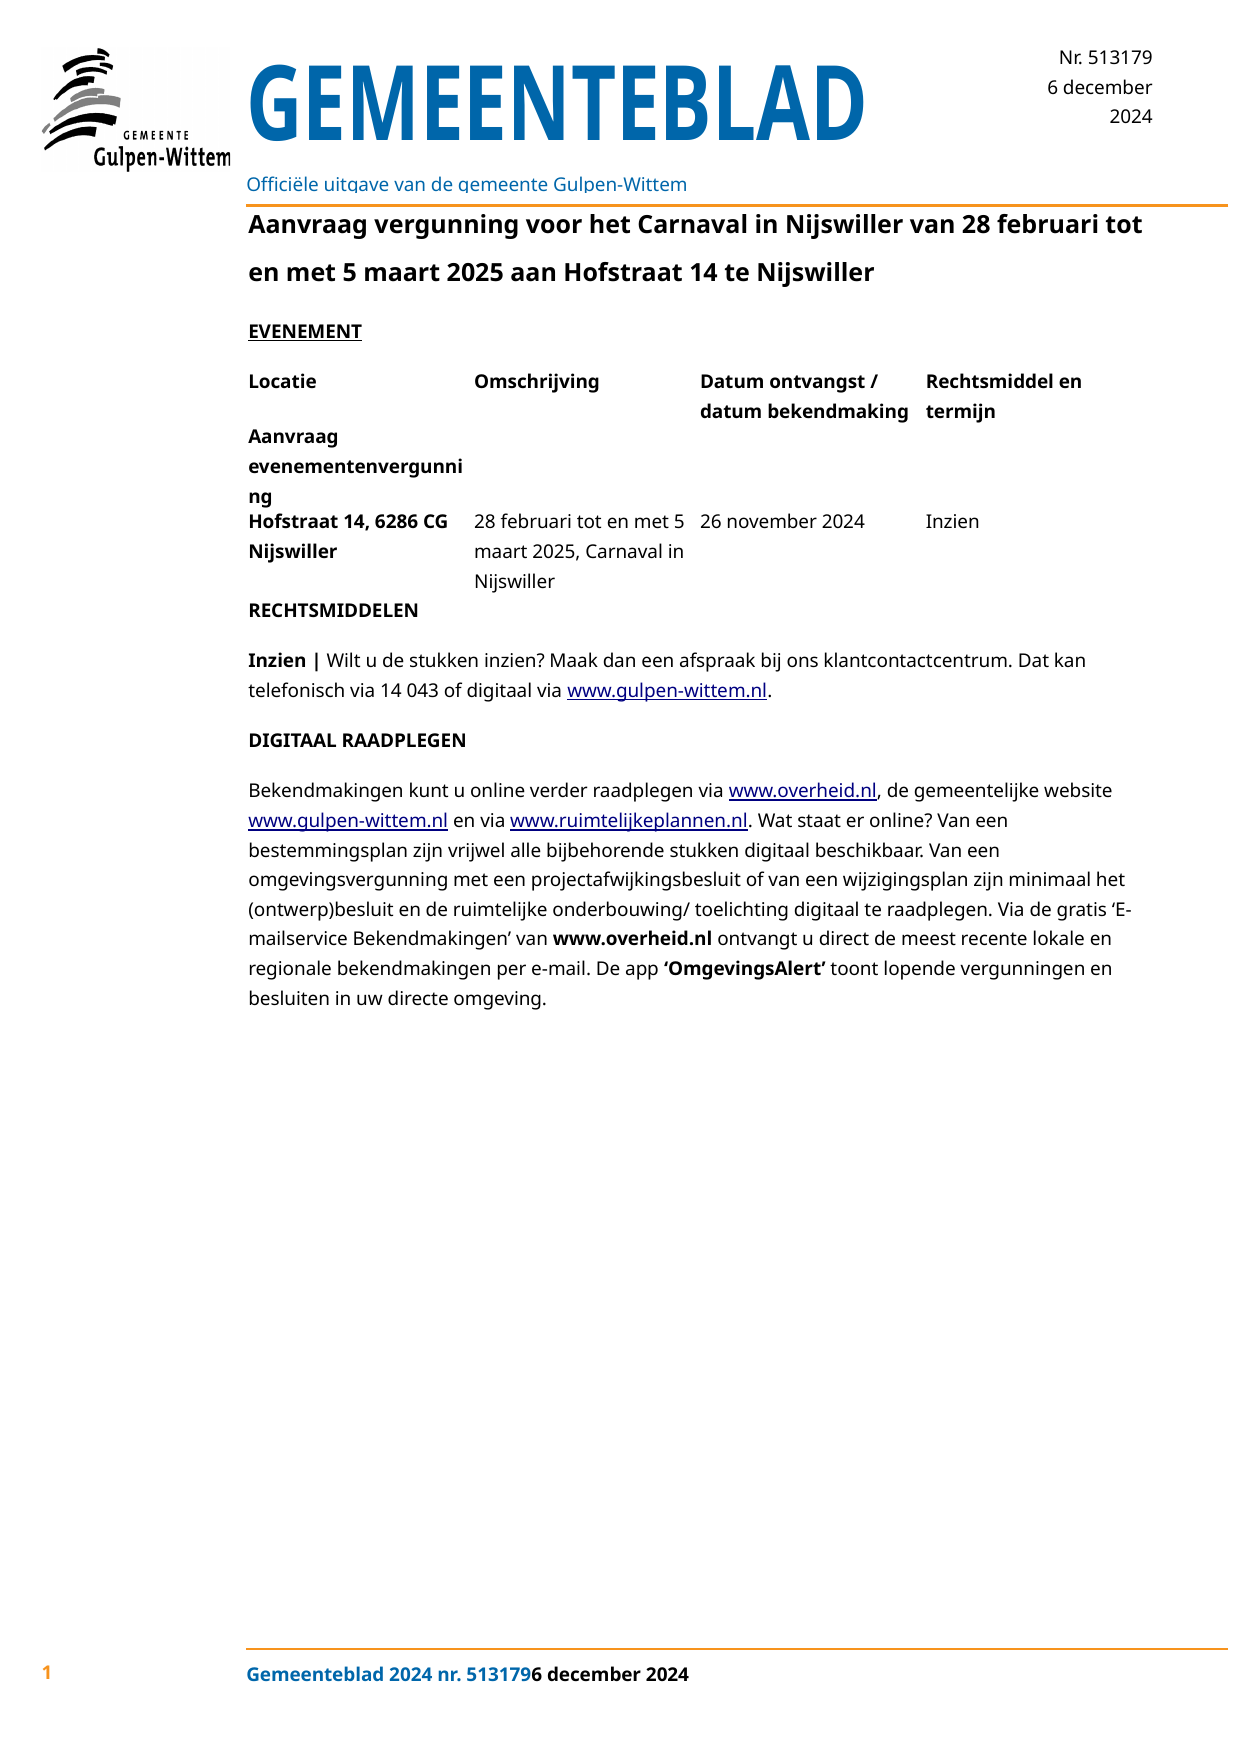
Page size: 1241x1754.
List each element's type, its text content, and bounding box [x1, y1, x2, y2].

table_cell [474, 424, 700, 509]
table_cell [700, 424, 926, 509]
text DIGITAAL RAADPLEGEN [248, 727, 1152, 753]
text Inzien | Wilt u de stukken inzien? Maak dan een afspraak bij ons klantcontactcentrum. Dat kan telefonisch via 14 043 of digitaal via www.gulpen-wittem.nl. [248, 647, 1152, 702]
table_header Datum ontvangst / datum bekendmaking [700, 369, 926, 424]
picture [41, 47, 231, 172]
text Bekendmakingen kunt u online verder raadplegen via www.overheid.nl, de gemeentelijke website www.gulpen-wittem.nl en via www.ruimtelijkeplannen.nl. Wat staat er online? Van een bestemmingsplan zijn vrijwel alle bijbehorende stukken digitaal beschikbaar. Van een omgevingsvergunning met een projectafwijkingsbesluit of van een wijzigingsplan zijn minimaal het (ontwerp)besluit en de ruimtelijke onderbouwing/ toelichting digitaal te raadplegen. Via de gratis ‘E-mailservice Bekendmakingen’ van www.overheid.nl ontvangt u direct de meest recente lokale en regionale bekendmakingen per e-mail. De app ‘OmgevingsAlert’ toont lopende vergunningen en besluiten in uw directe omgeving. [248, 778, 1152, 1010]
table_cell Aanvraag evenementenvergunning [248, 424, 474, 509]
table_header Locatie [248, 369, 474, 424]
table_cell [926, 424, 1152, 509]
text Aanvraag vergunning voor het Carnaval in Nijswiller van 28 februari tot en met 5 maart 2025 aan Hofstraat 14 te Nijswiller [248, 207, 1152, 288]
table_cell Inzien [926, 509, 1152, 593]
table_cell Hofstraat 14, 6286 CG Nijswiller [248, 509, 474, 593]
table_header Omschrijving [474, 369, 700, 424]
table_header Rechtsmiddel en termijn [926, 369, 1152, 424]
table_cell 28 februari tot en met 5 maart 2025, Carnaval in Nijswiller [474, 509, 700, 593]
text EVENEMENT [248, 318, 1152, 344]
text RECHTSMIDDELEN [248, 597, 1152, 622]
table_cell 26 november 2024 [700, 509, 926, 593]
